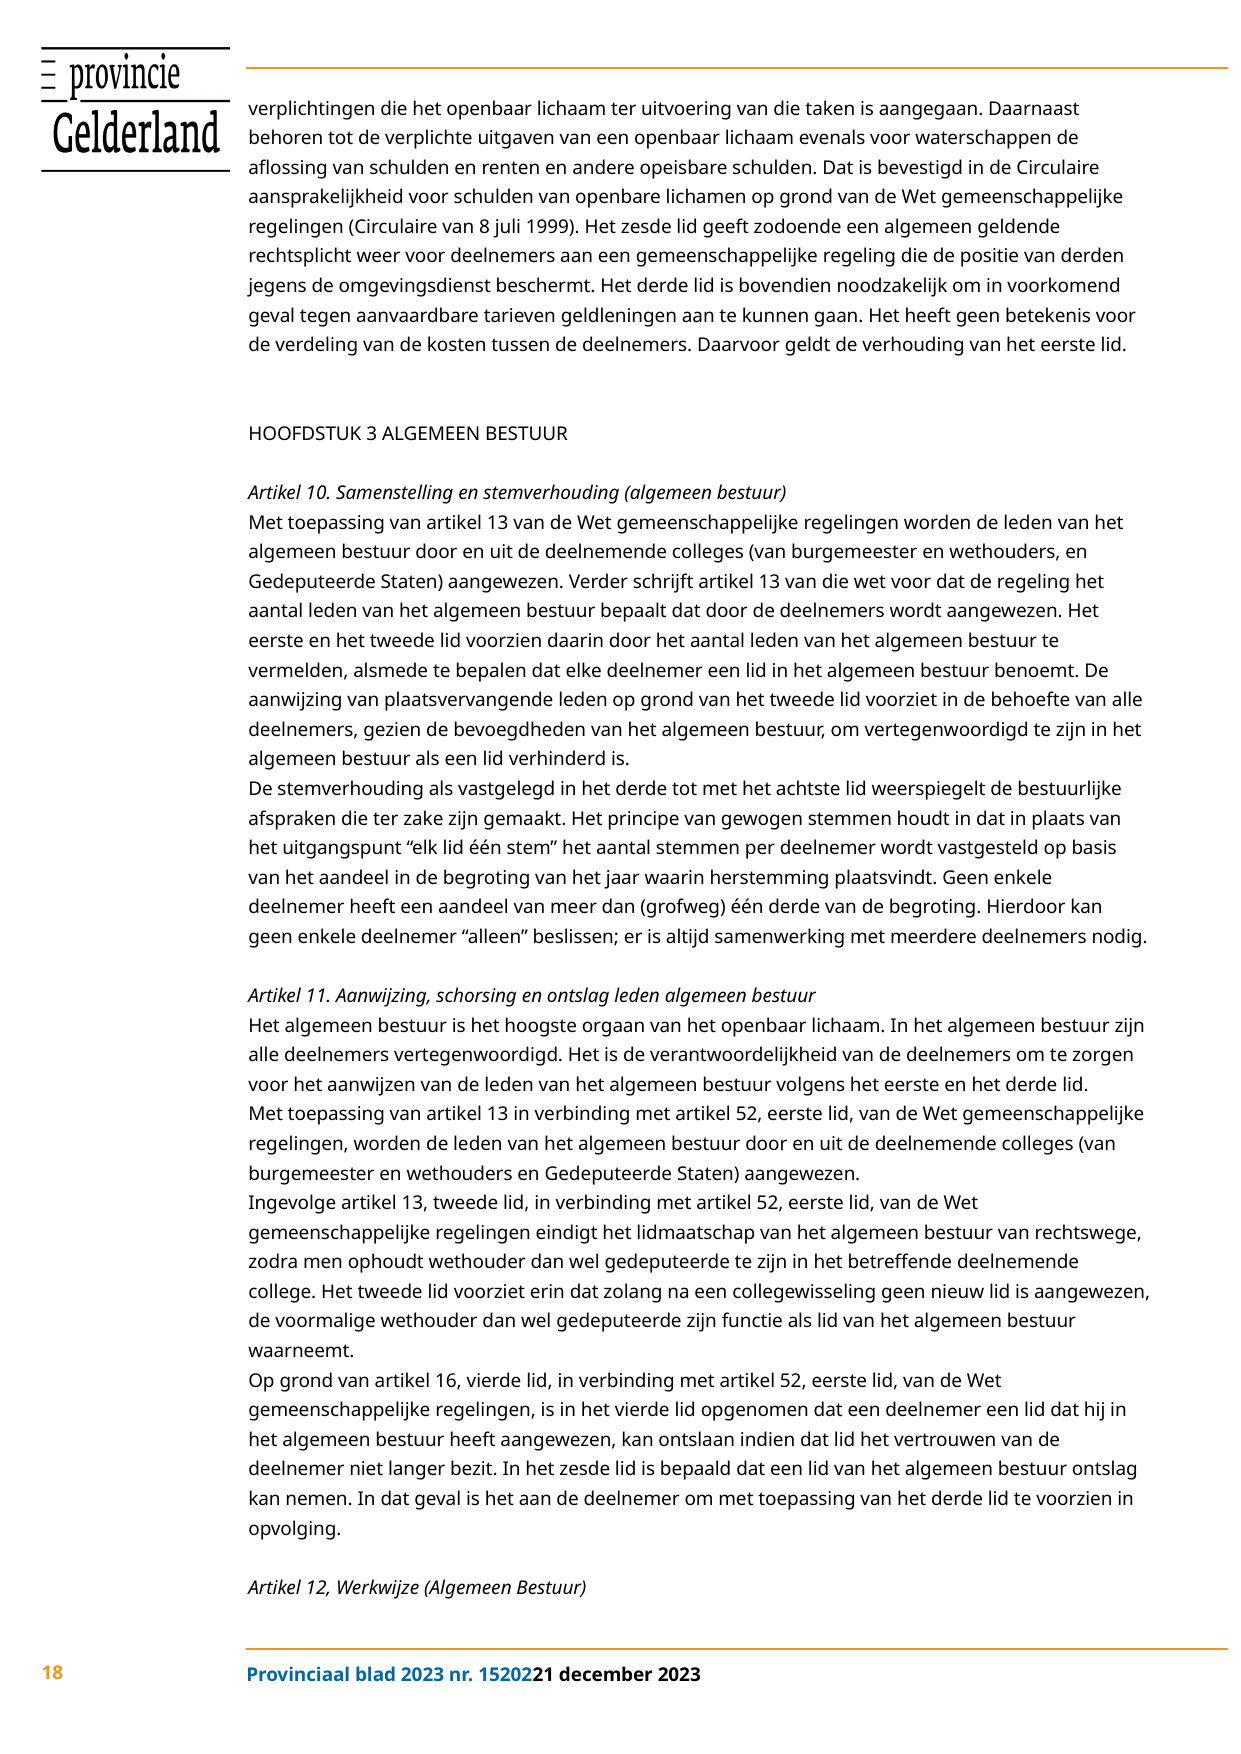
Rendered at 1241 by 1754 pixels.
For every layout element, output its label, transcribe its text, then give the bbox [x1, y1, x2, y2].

text Ingevolge artikel 13, tweede lid, in verbinding met artikel 52, eerste lid, van de Wet gemeenschappelijke regelingen eindigt het lidmaatschap van het algemeen bestuur van rechtswege, zodra men ophoudt wethouder dan wel gedeputeerde te zijn in het betreffende deelnemende college. Het tweede lid voorziet erin dat zolang na een collegewisseling geen nieuw lid is aangewezen, de voormalige wethouder dan wel gedeputeerde zijn functie als lid van het algemeen bestuur waarneemt. [248, 1189, 1152, 1363]
text Op grond van artikel 16, vierde lid, in verbinding met artikel 52, eerste lid, van de Wet gemeenschappelijke regelingen, is in het vierde lid opgenomen dat een deelnemer een lid dat hij in het algemeen bestuur heeft aangewezen, kan ontslaan indien dat lid het vertrouwen van de deelnemer niet langer bezit. In het zesde lid is bepaald dat een lid van het algemeen bestuur ontslag kan nemen. In dat geval is het aan de deelnemer om met toepassing van het derde lid te voorzien in opvolging. [248, 1367, 1152, 1541]
text Artikel 12, Werkwijze (Algemeen Bestuur) [248, 1574, 1152, 1600]
text Met toepassing van artikel 13 van de Wet gemeenschappelijke regelingen worden de leden van het algemeen bestuur door en uit de deelnemende colleges (van burgemeester en wethouders, en Gedeputeerde Staten) aangewezen. Verder schrijft artikel 13 van die wet voor dat de regeling het aantal leden van het algemeen bestuur bepaalt dat door de deelnemers wordt aangewezen. Het eerste en het tweede lid voorzien daarin door het aantal leden van het algemeen bestuur te vermelden, alsmede te bepalen dat elke deelnemer een lid in het algemeen bestuur benoemt. De aanwijzing van plaatsvervangende leden op grond van het tweede lid voorziet in de behoefte van alle deelnemers, gezien de bevoegdheden van het algemeen bestuur, om vertegenwoordigd te zijn in het algemeen bestuur als een lid verhinderd is. [248, 509, 1152, 771]
picture [41, 47, 231, 172]
text Artikel 11. Aanwijzing, schorsing en ontslag leden algemeen bestuur [248, 982, 1152, 1008]
text Met toepassing van artikel 13 in verbinding met artikel 52, eerste lid, van de Wet gemeenschappelijke regelingen, worden de leden van het algemeen bestuur door en uit de deelnemende colleges (van burgemeester en wethouders en Gedeputeerde Staten) aangewezen. [248, 1101, 1152, 1186]
text De stemverhouding als vastgelegd in het derde tot met het achtste lid weerspiegelt de bestuurlijke afspraken die ter zake zijn gemaakt. Het principe van gewogen stemmen houdt in dat in plaats van het uitgangspunt “elk lid één stem” het aantal stemmen per deelnemer wordt vastgesteld op basis van het aandeel in de begroting van het jaar waarin herstemming plaatsvindt. Geen enkele deelnemer heeft een aandeel van meer dan (grofweg) één derde van de begroting. Hierdoor kan geen enkele deelnemer “alleen” beslissen; er is altijd samenwerking met meerdere deelnemers nodig. [248, 775, 1152, 949]
text Het algemeen bestuur is het hoogste orgaan van het openbaar lichaam. In het algemeen bestuur zijn alle deelnemers vertegenwoordigd. Het is de verantwoordelijkheid van de deelnemers om te zorgen voor het aanwijzen van de leden van het algemeen bestuur volgens het eerste en het derde lid. [248, 1012, 1152, 1097]
text Artikel 10. Samenstelling en stemverhouding (algemeen bestuur) [248, 479, 1152, 505]
text verplichtingen die het openbaar lichaam ter uitvoering van die taken is aangegaan. Daarnaast behoren tot de verplichte uitgaven van een openbaar lichaam evenals voor waterschappen de aflossing van schulden en renten en andere opeisbare schulden. Dat is bevestigd in de Circulaire aansprakelijkheid voor schulden van openbare lichamen op grond van de Wet gemeenschappelijke regelingen (Circulaire van 8 juli 1999). Het zesde lid geeft zodoende een algemeen geldende rechtsplicht weer voor deelnemers aan een gemeenschappelijke regeling die de positie van derden jegens de omgevingsdienst beschermt. Het derde lid is bovendien noodzakelijk om in voorkomend geval tegen aanvaardbare tarieven geldleningen aan te kunnen gaan. Het heeft geen betekenis voor de verdeling van de kosten tussen de deelnemers. Daarvoor geldt de verhouding van het eerste lid. [248, 95, 1152, 357]
text HOOFDSTUK 3 ALGEMEEN BESTUUR [248, 420, 1152, 446]
